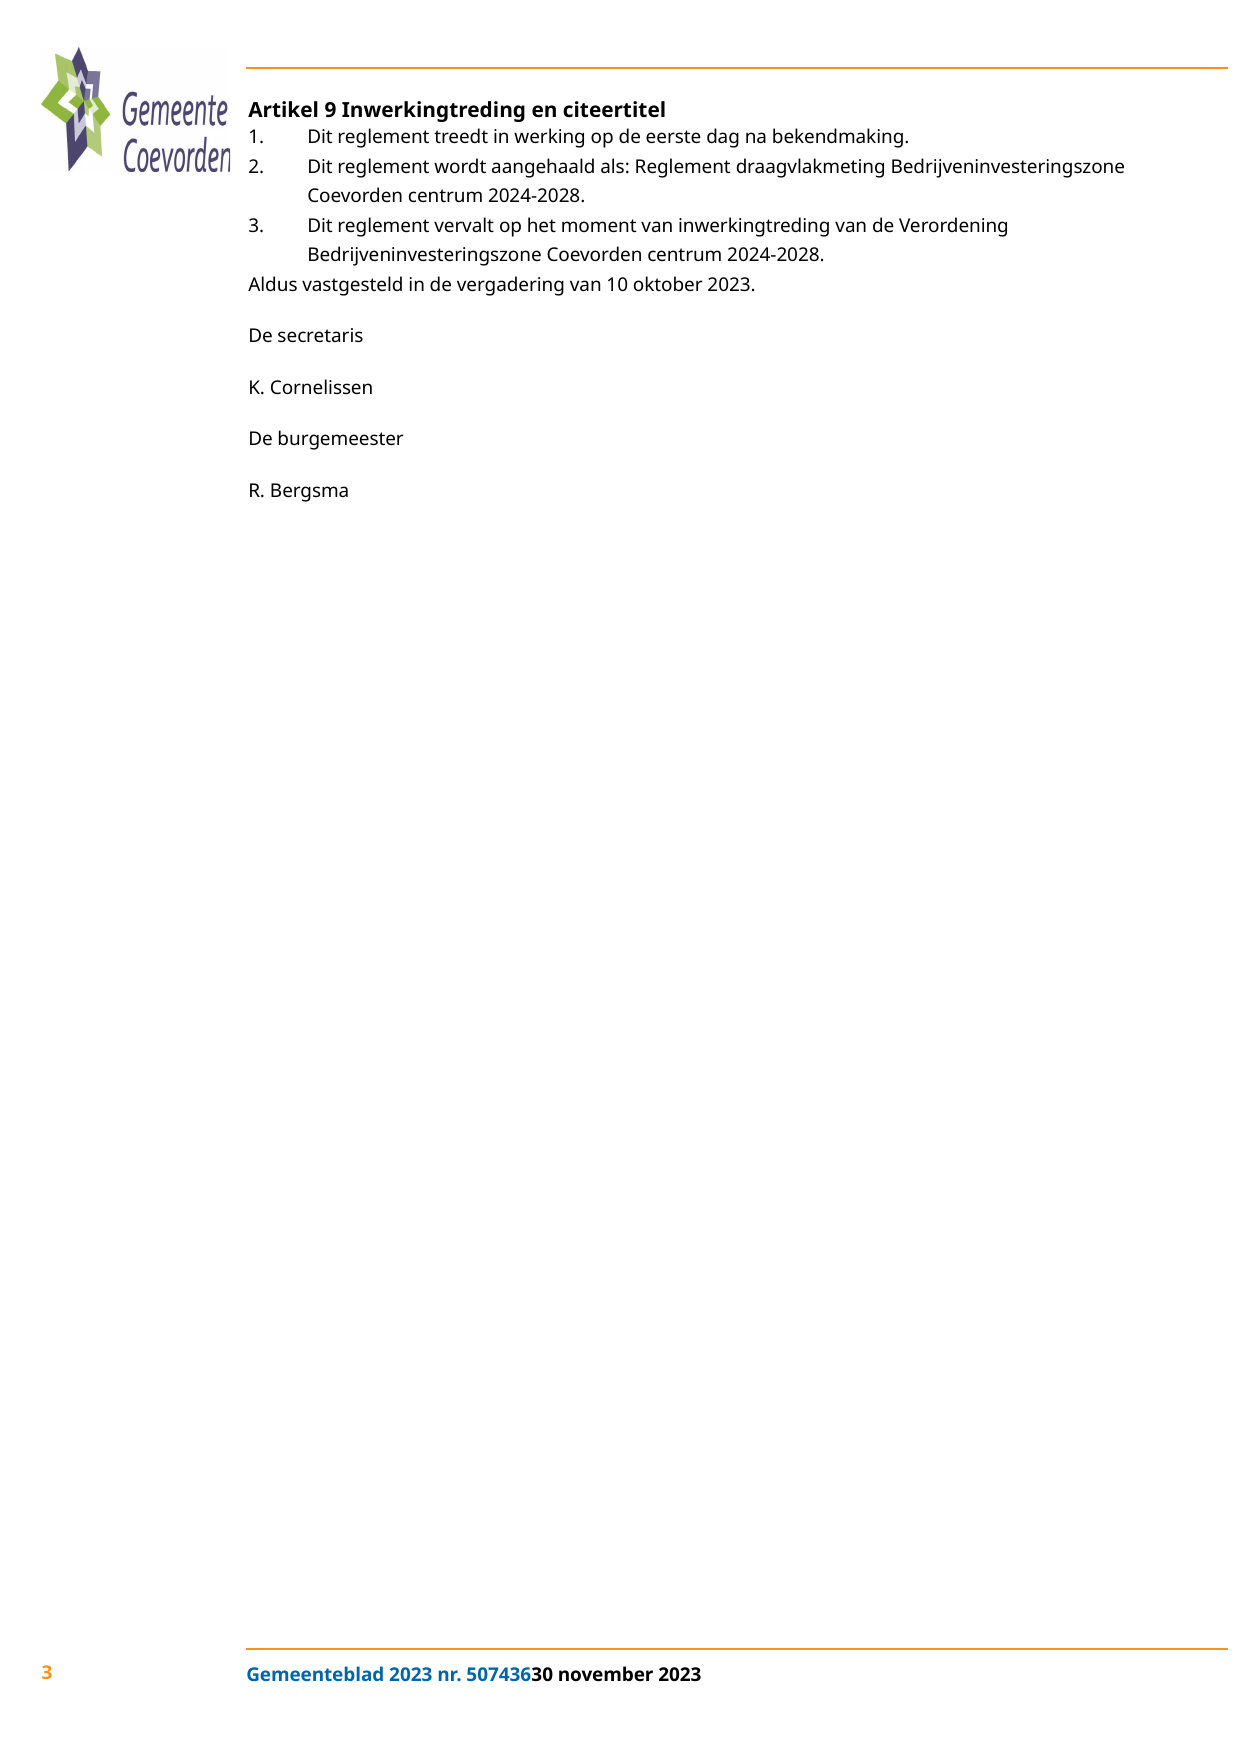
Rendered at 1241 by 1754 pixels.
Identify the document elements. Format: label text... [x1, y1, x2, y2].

list Dit reglement wordt aangehaald als: Reglement draagvlakmeting Bedrijveninvesteringszone Coevorden centrum 2024-2028. [248, 153, 1152, 208]
text Aldus vastgesteld in de vergadering van 10 oktober 2023. [248, 271, 1152, 297]
text De burgemeester [248, 426, 1152, 451]
text De secretaris [248, 323, 1152, 348]
list Dit reglement treedt in werking op de eerste dag na bekendmaking. [248, 123, 1152, 149]
picture [41, 47, 231, 172]
text R. Bergsma [248, 477, 1152, 503]
text Artikel 9 Inwerkingtreding en citeertitel [248, 95, 1152, 123]
text K. Cornelissen [248, 374, 1152, 400]
list Dit reglement vervalt op het moment van inwerkingtreding van de Verordening Bedrijveninvesteringszone Coevorden centrum 2024-2028. [248, 212, 1152, 267]
